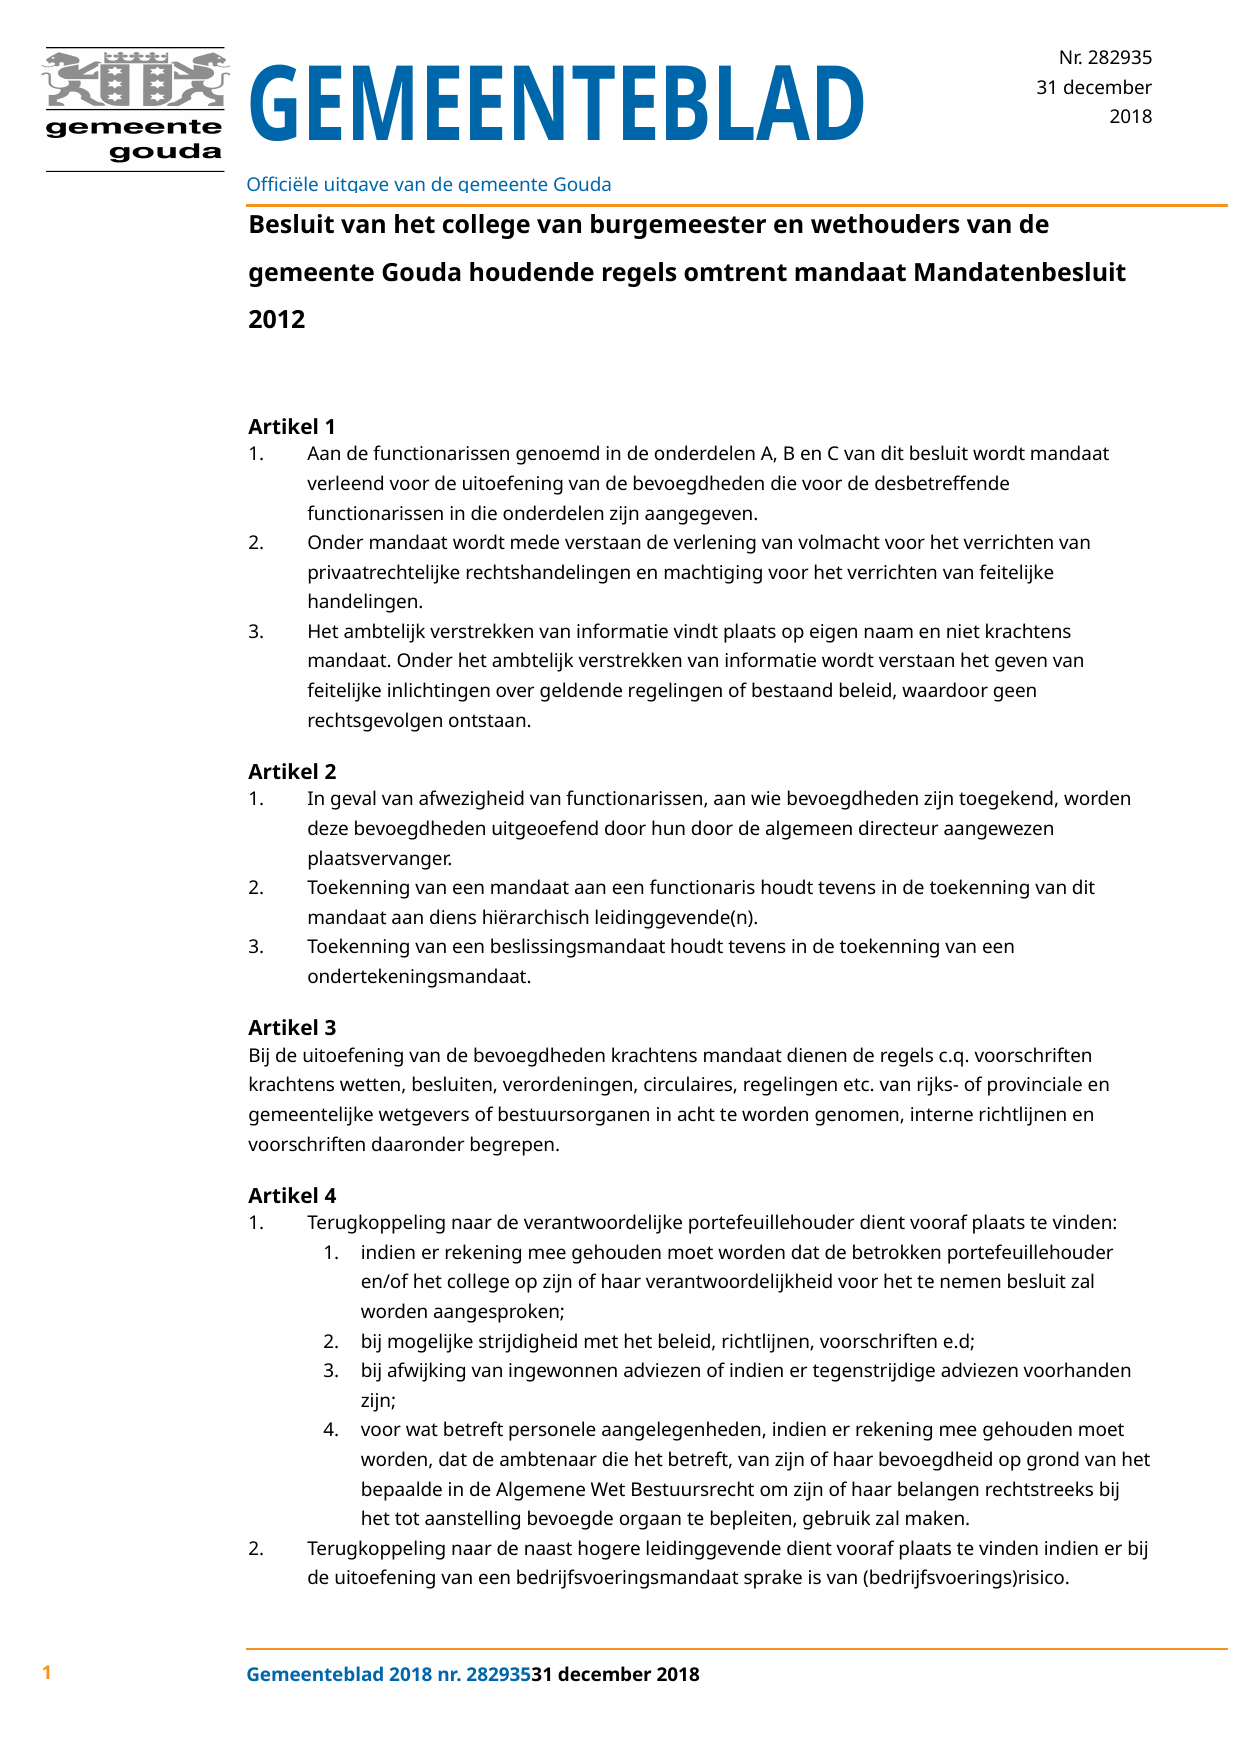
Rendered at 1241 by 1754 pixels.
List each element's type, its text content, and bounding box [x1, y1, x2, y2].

list bij afwijking van ingewonnen adviezen of indien er tegenstrijdige adviezen voorhanden zijn; [323, 1357, 1152, 1413]
list Terugkoppeling naar de naast hogere leidinggevende dient vooraf plaats te vinden indien er bij de uitoefening van een bedrijfsvoeringsmandaat sprake is van (bedrijfsvoerings)risico. [248, 1535, 1152, 1590]
list Onder mandaat wordt mede verstaan de verlening van volmacht voor het verrichten van privaatrechtelijke rechtshandelingen en machtiging voor het verrichten van feitelijke handelingen. [248, 529, 1152, 614]
list Terugkoppeling naar de verantwoordelijke portefeuillehouder dient vooraf plaats te vinden: [248, 1209, 1152, 1235]
text Artikel 2 [248, 757, 1152, 786]
text Artikel 3 [248, 1013, 1152, 1042]
list Het ambtelijk verstrekken van informatie vindt plaats op eigen naam en niet krachtens mandaat. Onder het ambtelijk verstrekken van informatie wordt verstaan het geven van feitelijke inlichtingen over geldende regelingen of bestaand beleid, waardoor geen rechtsgevolgen ontstaan. [248, 618, 1152, 732]
list bij mogelijke strijdigheid met het beleid, richtlijnen, voorschriften e.d; [323, 1328, 1152, 1354]
text Artikel 4 [248, 1181, 1152, 1209]
list Toekenning van een beslissingsmandaat houdt tevens in de toekenning van een ondertekeningsmandaat. [248, 933, 1152, 989]
text Artikel 1 [248, 412, 1152, 441]
text Besluit van het college van burgemeester en wethouders van de gemeente Gouda houdende regels omtrent mandaat Mandatenbesluit 2012 [248, 207, 1152, 336]
list Toekenning van een mandaat aan een functionaris houdt tevens in de toekenning van dit mandaat aan diens hiërarchisch leidinggevende(n). [248, 874, 1152, 930]
list Aan de functionarissen genoemd in de onderdelen A, B en C van dit besluit wordt mandaat verleend voor de uitoefening van de bevoegdheden die voor de desbetreffende functionarissen in die onderdelen zijn aangegeven. [248, 441, 1152, 525]
list In geval van afwezigheid van functionarissen, aan wie bevoegdheden zijn toegekend, worden deze bevoegdheden uitgeoefend door hun door de algemeen directeur aangewezen plaatsvervanger. [248, 786, 1152, 871]
picture [41, 47, 231, 172]
text Bij de uitoefening van de bevoegdheden krachtens mandaat dienen de regels c.q. voorschriften krachtens wetten, besluiten, verordeningen, circulaires, regelingen etc. van rijks- of provinciale en gemeentelijke wetgevers of bestuursorganen in acht te worden genomen, interne richtlijnen en voorschriften daaronder begrepen. [248, 1042, 1152, 1156]
list indien er rekening mee gehouden moet worden dat de betrokken portefeuillehouder en/of het college op zijn of haar verantwoordelijkheid voor het te nemen besluit zal worden aangesproken; [323, 1239, 1152, 1324]
list voor wat betreft personele aangelegenheden, indien er rekening mee gehouden moet worden, dat de ambtenaar die het betreft, van zijn of haar bevoegdheid op grond van het bepaalde in de Algemene Wet Bestuursrecht om zijn of haar belangen rechtstreeks bij het tot aanstelling bevoegde orgaan te bepleiten, gebruik zal maken. [323, 1417, 1152, 1531]
